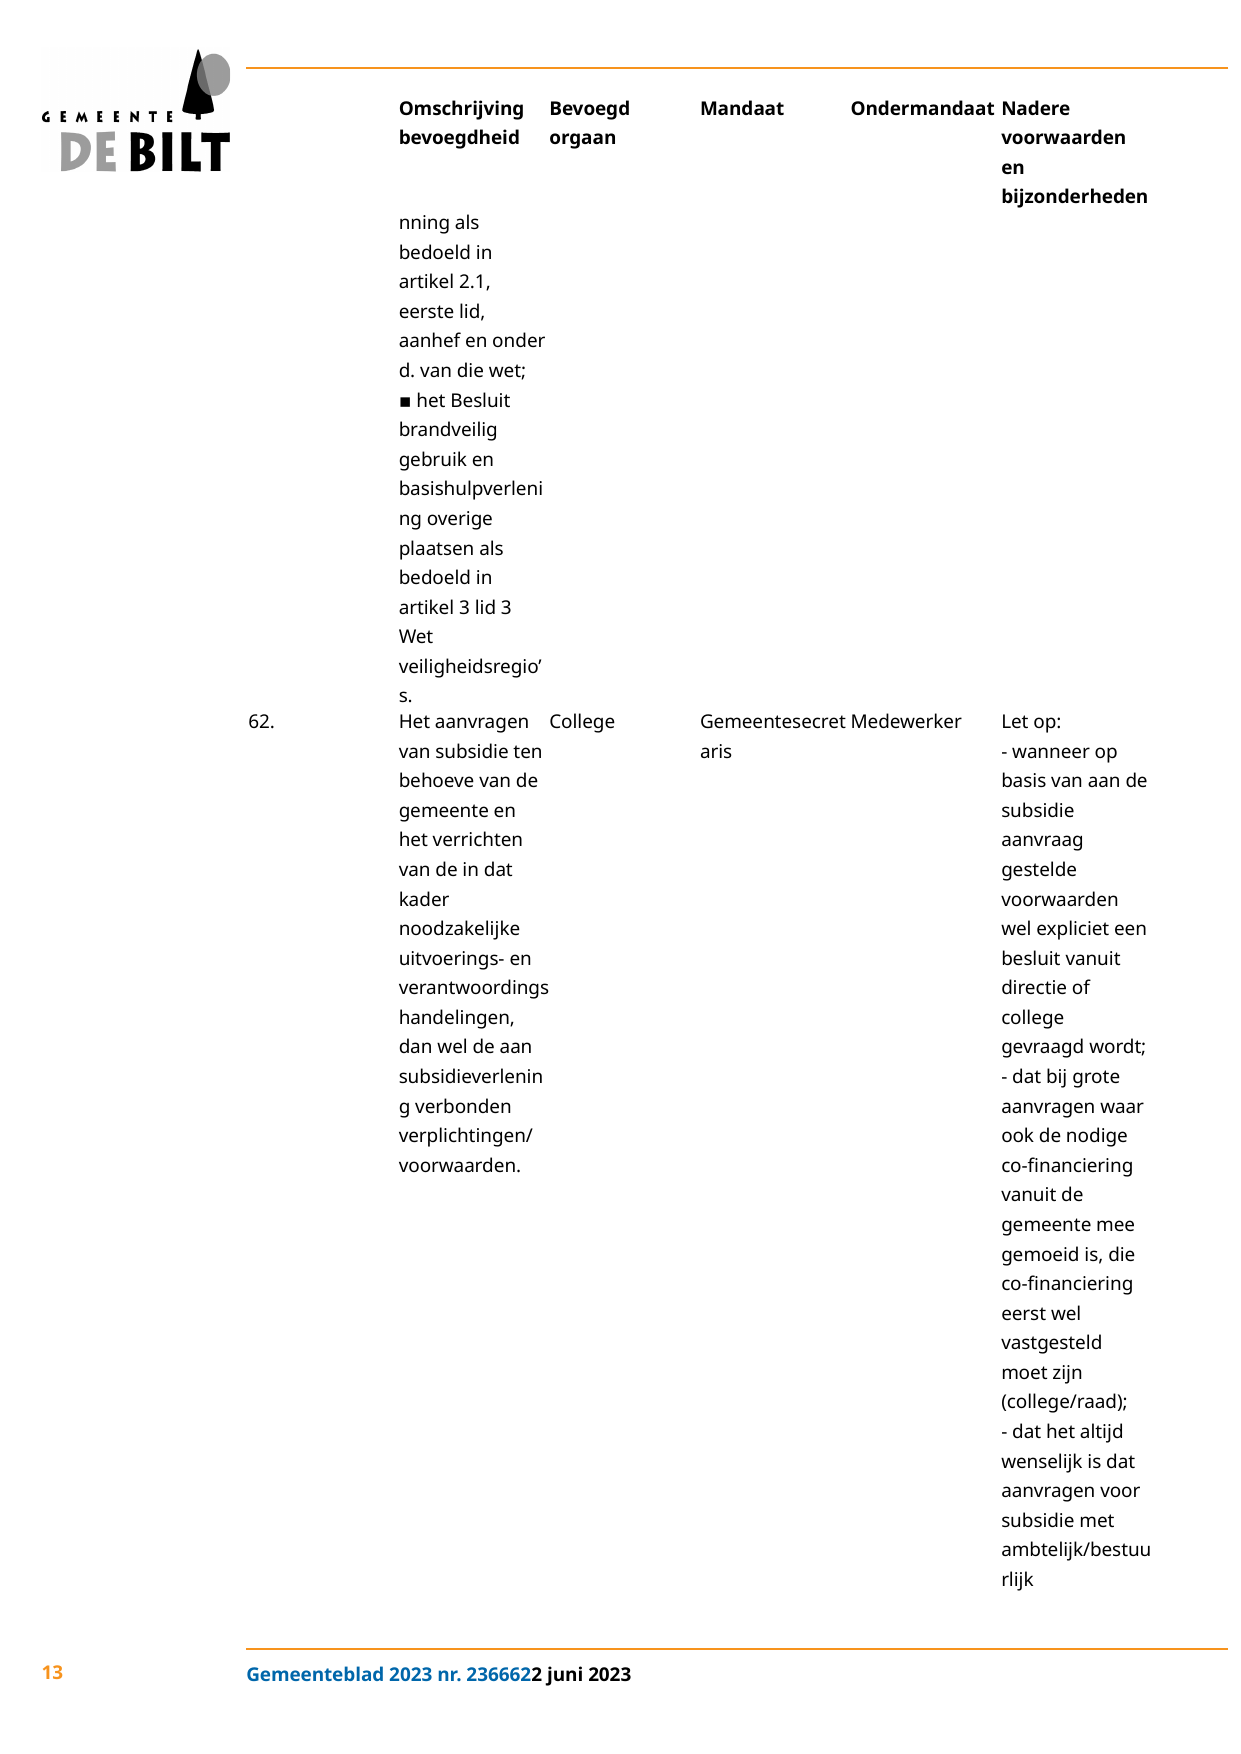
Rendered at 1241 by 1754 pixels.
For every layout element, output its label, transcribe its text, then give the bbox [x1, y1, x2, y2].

table_cell College [549, 708, 700, 1592]
table_header Nadere voorwaarden en bijzonderheden [1001, 95, 1152, 209]
table_cell [1001, 209, 1152, 708]
table_cell Let op: - wanneer op basis van aan de subsidie aanvraag gestelde voorwaarden wel expliciet een besluit vanuit directie of college gevraagd wordt; - dat bij grote aanvragen waar ook de nodige co-financiering vanuit de gemeente mee gemoeid is, die co-financiering eerst wel vastgesteld moet zijn (college/raad); - dat het altijd wenselijk is dat aanvragen voor subsidie met ambtelijk/bestuurlijk [1001, 708, 1152, 1592]
table_header Bevoegd orgaan [549, 95, 700, 209]
table_cell [850, 209, 1001, 708]
table_cell 62. [248, 708, 398, 1592]
table_cell [700, 209, 850, 708]
table_cell [248, 209, 398, 708]
table_cell [549, 209, 700, 708]
table_cell Medewerker [850, 708, 1001, 1592]
picture [41, 47, 231, 172]
table_cell nning als bedoeld in artikel 2.1, eerste lid, aanhef en onder d. van die wet; ▪ het Besluit brandveilig gebruik en basishulpverlening overige plaatsen als bedoeld in artikel 3 lid 3 Wet veiligheidsregio’s. [399, 209, 549, 708]
table_header Mandaat [700, 95, 850, 209]
table_cell Gemeentesecretaris [700, 708, 850, 1592]
table_header Ondermandaat [850, 95, 1001, 209]
table_header Omschrijving bevoegdheid [399, 95, 549, 209]
table_header [248, 95, 398, 209]
table_cell Het aanvragen van subsidie ten behoeve van de gemeente en het verrichten van de in dat kader noodzakelijke uitvoerings- en verantwoordingshandelingen, dan wel de aan subsidieverlening verbonden verplichtingen/ voorwaarden. [399, 708, 549, 1592]
